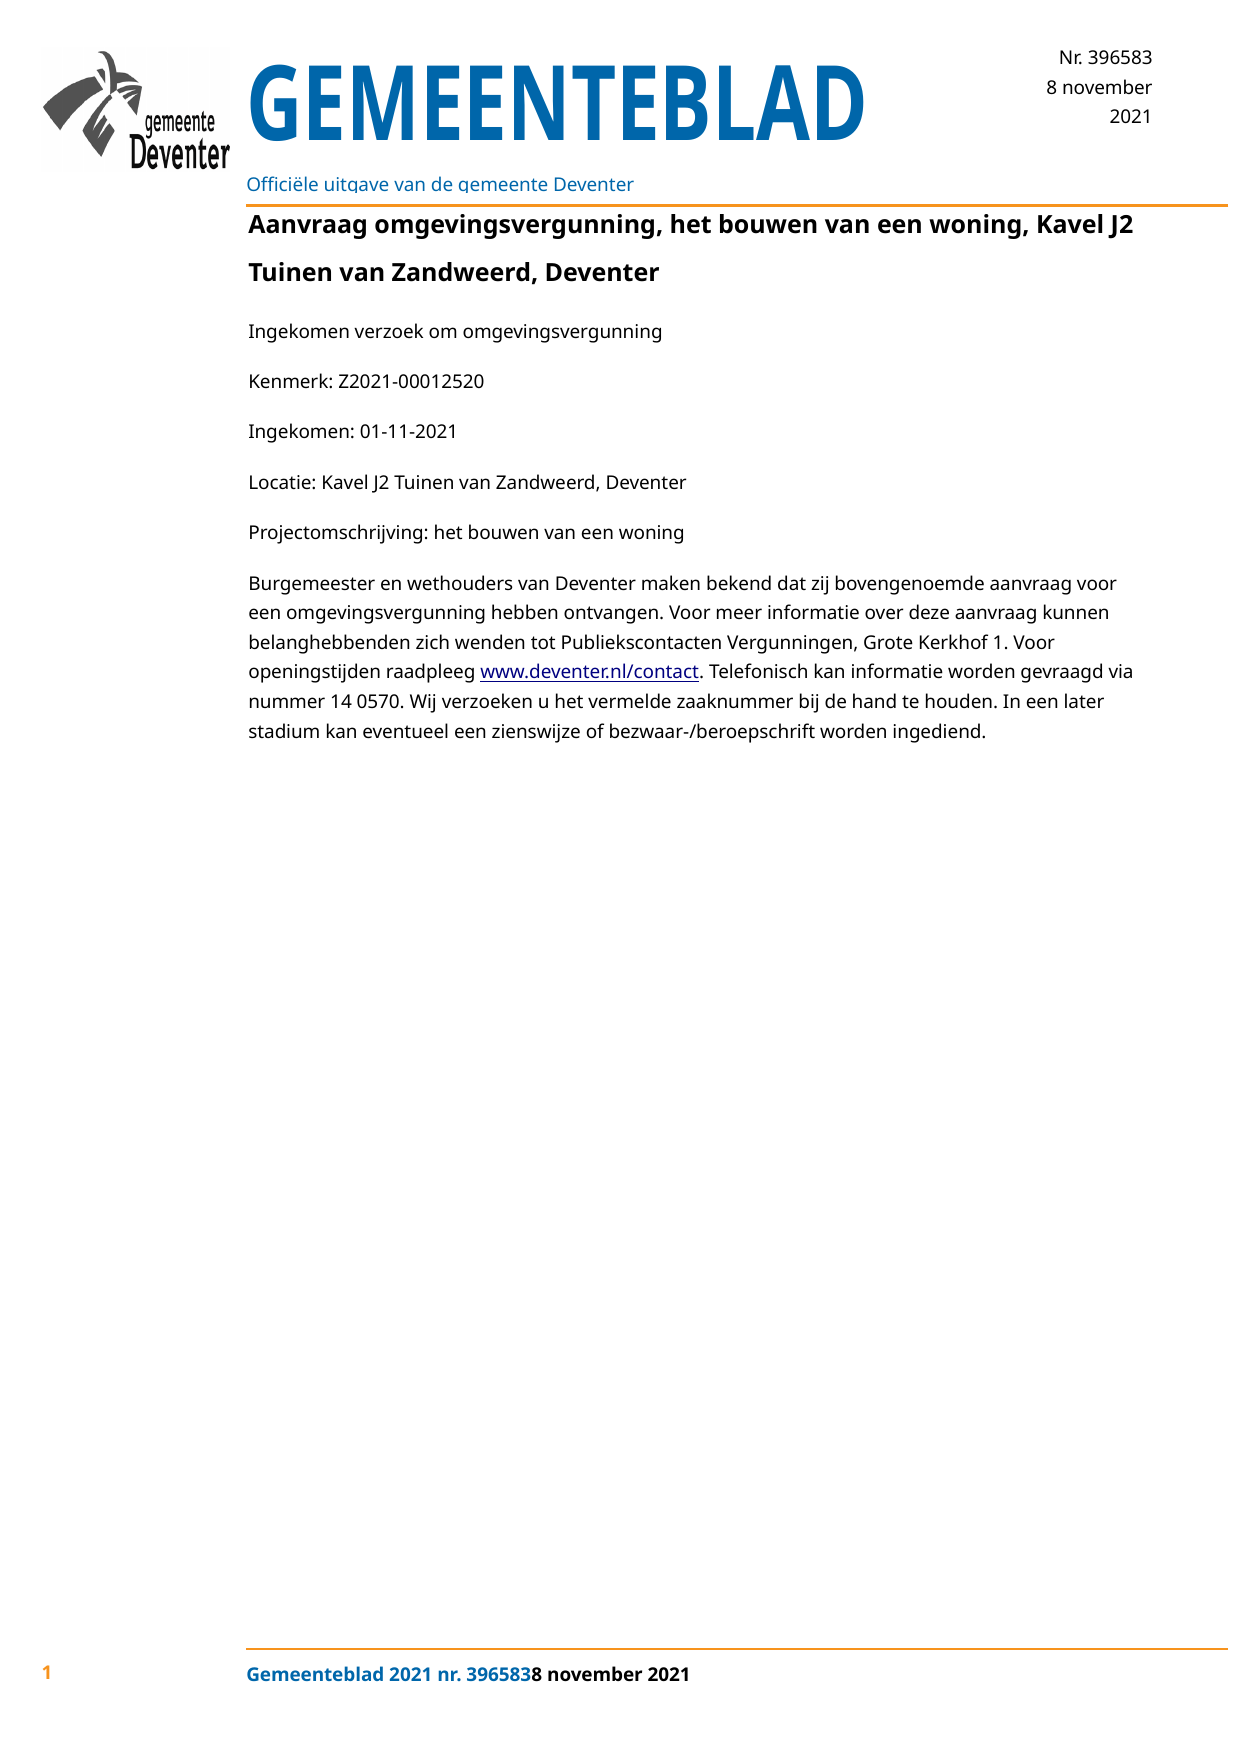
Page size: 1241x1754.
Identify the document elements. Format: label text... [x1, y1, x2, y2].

text Burgemeester en wethouders van Deventer maken bekend dat zij bovengenoemde aanvraag voor een omgevingsvergunning hebben ontvangen. Voor meer informatie over deze aanvraag kunnen belanghebbenden zich wenden tot Publiekscontacten Vergunningen, Grote Kerkhof 1. Voor openingstijden raadpleeg www.deventer.nl/contact. Telefonisch kan informatie worden gevraagd via nummer 14 0570. Wij verzoeken u het vermelde zaaknummer bij de hand te houden. In een later stadium kan eventueel een zienswijze of bezwaar-/beroepschrift worden ingediend. [248, 570, 1152, 744]
text Locatie: Kavel J2 Tuinen van Zandweerd, Deventer [248, 469, 1152, 495]
text Kenmerk: Z2021-00012520 [248, 368, 1152, 394]
text Ingekomen verzoek om omgevingsvergunning [248, 318, 1152, 344]
text Aanvraag omgevingsvergunning, het bouwen van een woning, Kavel J2 Tuinen van Zandweerd, Deventer [248, 207, 1152, 288]
picture [41, 47, 231, 172]
text Projectomschrijving: het bouwen van een woning [248, 519, 1152, 545]
text Ingekomen: 01-11-2021 [248, 419, 1152, 444]
